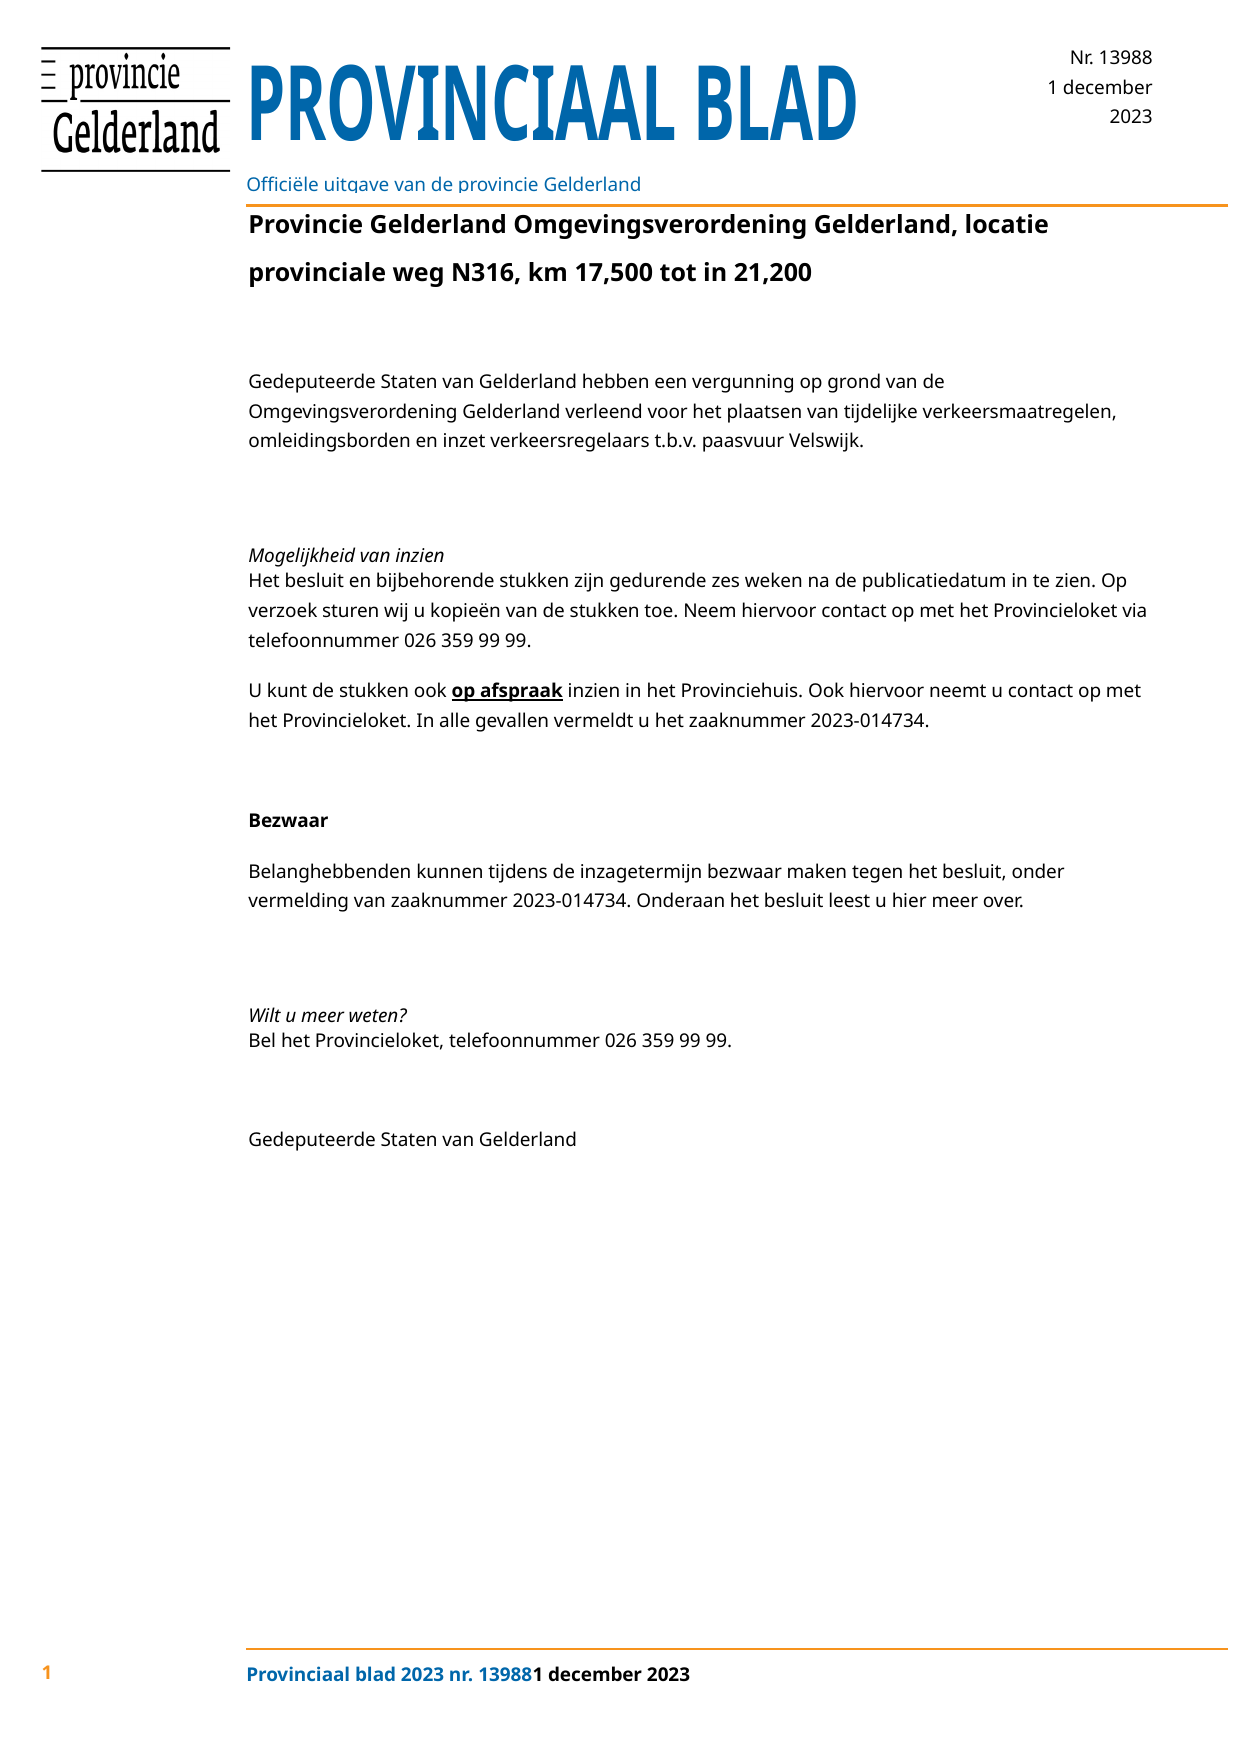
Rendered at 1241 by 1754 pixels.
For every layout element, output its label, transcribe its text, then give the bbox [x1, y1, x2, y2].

text Mogelijkheid van inzien [248, 542, 1152, 568]
text Provincie Gelderland Omgevingsverordening Gelderland, locatie provinciale weg N316, km 17,500 tot in 21,200 [248, 207, 1152, 288]
text Belanghebbenden kunnen tijdens de inzagetermijn bezwaar maken tegen het besluit, onder vermelding van zaaknummer 2023-014734. Onderaan het besluit leest u hier meer over. [248, 858, 1152, 913]
text Gedeputeerde Staten van Gelderland hebben een vergunning op grond van de Omgevingsverordening Gelderland verleend voor het plaatsen van tijdelijke verkeersmaatregelen, omleidingsborden en inzet verkeersregelaars t.b.v. paasvuur Velswijk. [248, 368, 1152, 453]
text Het besluit en bijbehorende stukken zijn gedurende zes weken na de publicatiedatum in te zien. Op verzoek sturen wij u kopieën van de stukken toe. Neem hiervoor contact op met het Provincieloket via telefoonnummer 026 359 99 99. [248, 568, 1152, 652]
text Wilt u meer weten? [248, 1002, 1152, 1028]
text U kunt de stukken ook op afspraak inzien in het Provinciehuis. Ook hiervoor neemt u contact op met het Provincieloket. In alle gevallen vermeldt u het zaaknummer 2023-014734. [248, 677, 1152, 732]
text Gedeputeerde Staten van Gelderland [248, 1126, 1152, 1152]
text Bel het Provincieloket, telefoonnummer 026 359 99 99. [248, 1028, 1152, 1053]
picture [41, 47, 231, 172]
text Bezwaar [248, 808, 1152, 833]
